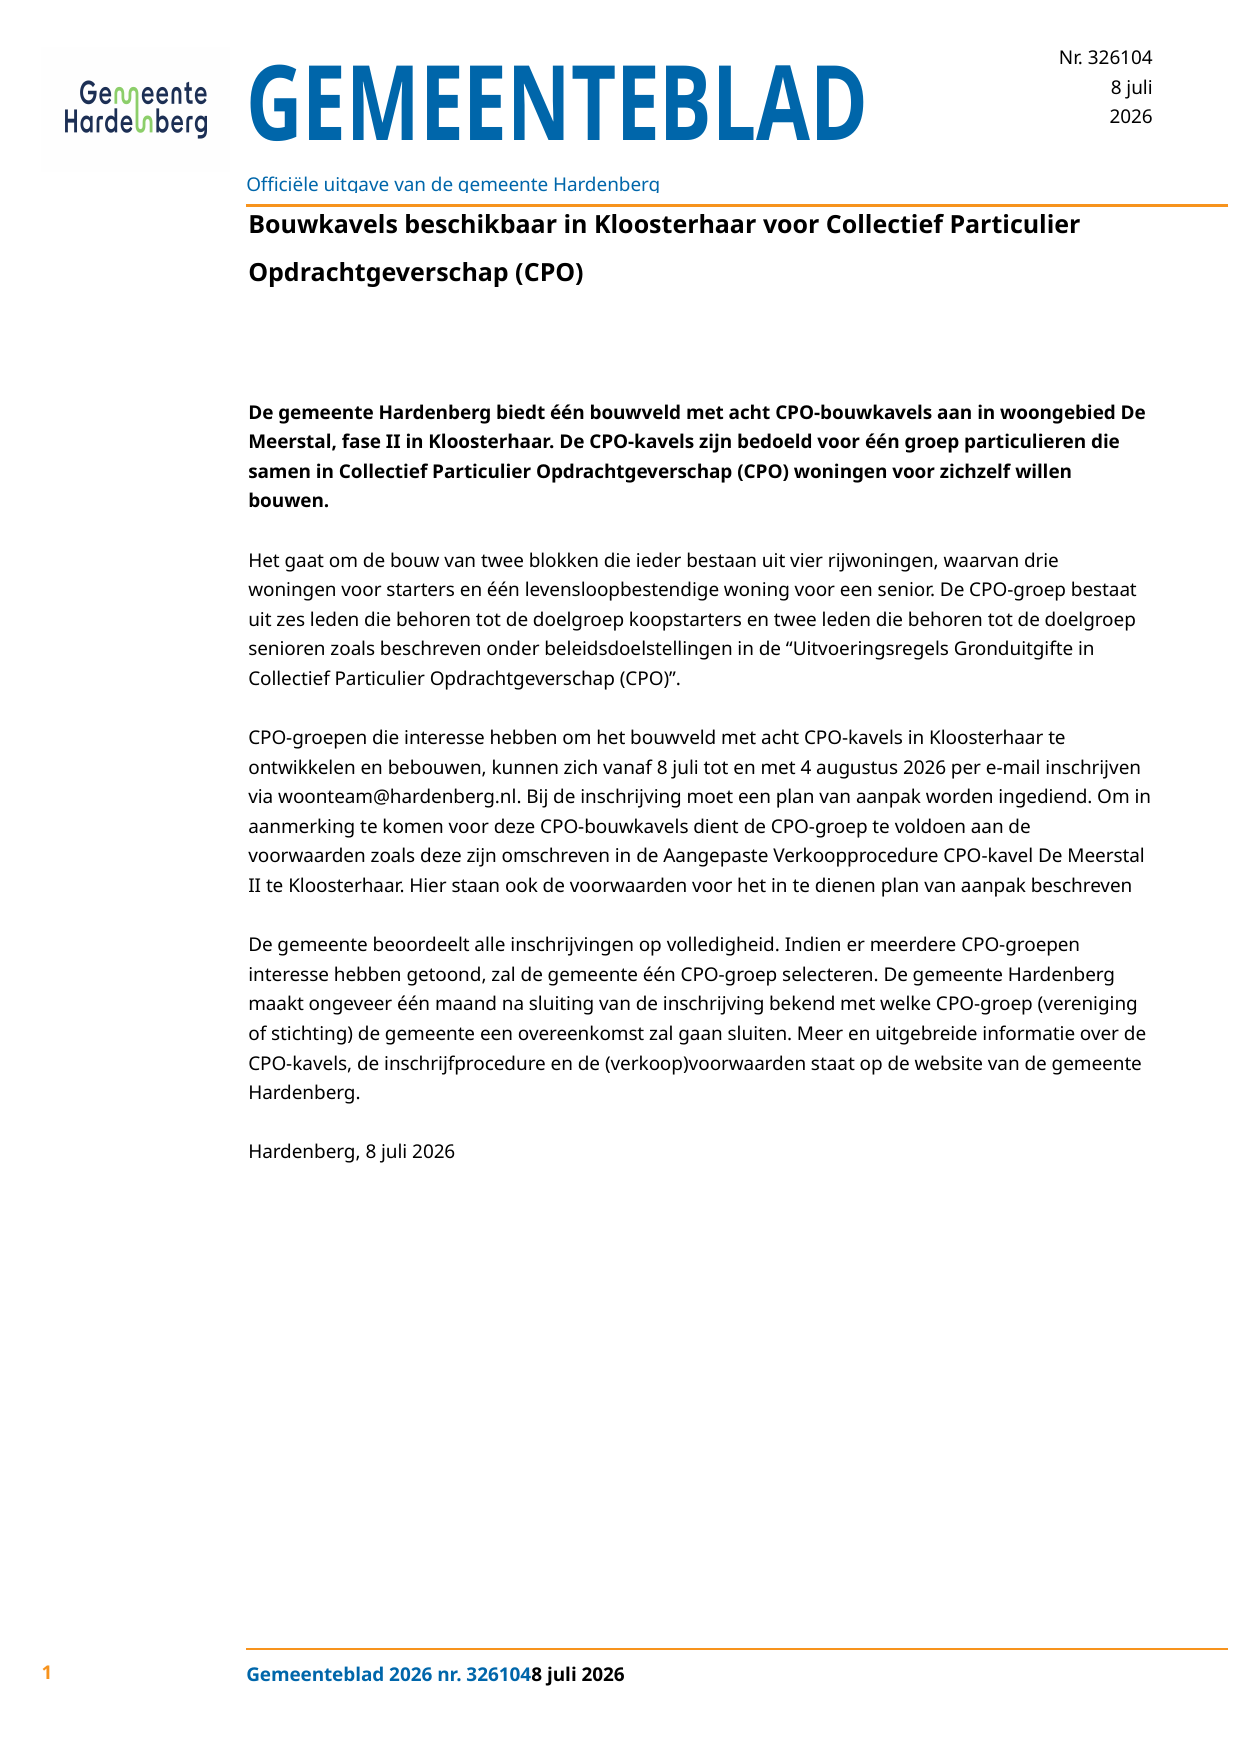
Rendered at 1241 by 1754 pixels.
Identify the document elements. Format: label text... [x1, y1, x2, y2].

picture [41, 47, 231, 172]
text CPO-groepen die interesse hebben om het bouwveld met acht CPO-kavels in Kloosterhaar te ontwikkelen en bebouwen, kunnen zich vanaf 8 juli tot en met 4 augustus 2026 per e-mail inschrijven via woonteam@hardenberg.nl. Bij de inschrijving moet een plan van aanpak worden ingediend. Om in aanmerking te komen voor deze CPO-bouwkavels dient de CPO-groep te voldoen aan de voorwaarden zoals deze zijn omschreven in de Aangepaste Verkoopprocedure CPO-kavel De Meerstal II te Kloosterhaar. Hier staan ook de voorwaarden voor het in te dienen plan van aanpak beschreven [248, 724, 1152, 898]
text De gemeente beoordeelt alle inschrijvingen op volledigheid. Indien er meerdere CPO-groepen interesse hebben getoond, zal de gemeente één CPO-groep selecteren. De gemeente Hardenberg maakt ongeveer één maand na sluiting van de inschrijving bekend met welke CPO-groep (vereniging of stichting) de gemeente een overeenkomst zal gaan sluiten. Meer en uitgebreide informatie over de CPO-kavels, de inschrijfprocedure en de (verkoop)voorwaarden staat op de website van de gemeente Hardenberg. [248, 931, 1152, 1105]
text De gemeente Hardenberg biedt één bouwveld met acht CPO-bouwkavels aan in woongebied De Meerstal, fase II in Kloosterhaar. De CPO-kavels zijn bedoeld voor één groep particulieren die samen in Collectief Particulier Opdrachtgeverschap (CPO) woningen voor zichzelf willen bouwen. [248, 399, 1152, 513]
text Hardenberg, 8 juli 2026 [248, 1138, 1152, 1164]
text Bouwkavels beschikbaar in Kloosterhaar voor Collectief Particulier Opdrachtgeverschap (CPO) [248, 207, 1152, 288]
text Het gaat om de bouw van twee blokken die ieder bestaan uit vier rijwoningen, waarvan drie woningen voor starters en één levensloopbestendige woning voor een senior. De CPO-groep bestaat uit zes leden die behoren tot de doelgroep koopstarters en twee leden die behoren tot de doelgroep senioren zoals beschreven onder beleidsdoelstellingen in de “Uitvoeringsregels Gronduitgifte in Collectief Particulier Opdrachtgeverschap (CPO)”. [248, 547, 1152, 691]
